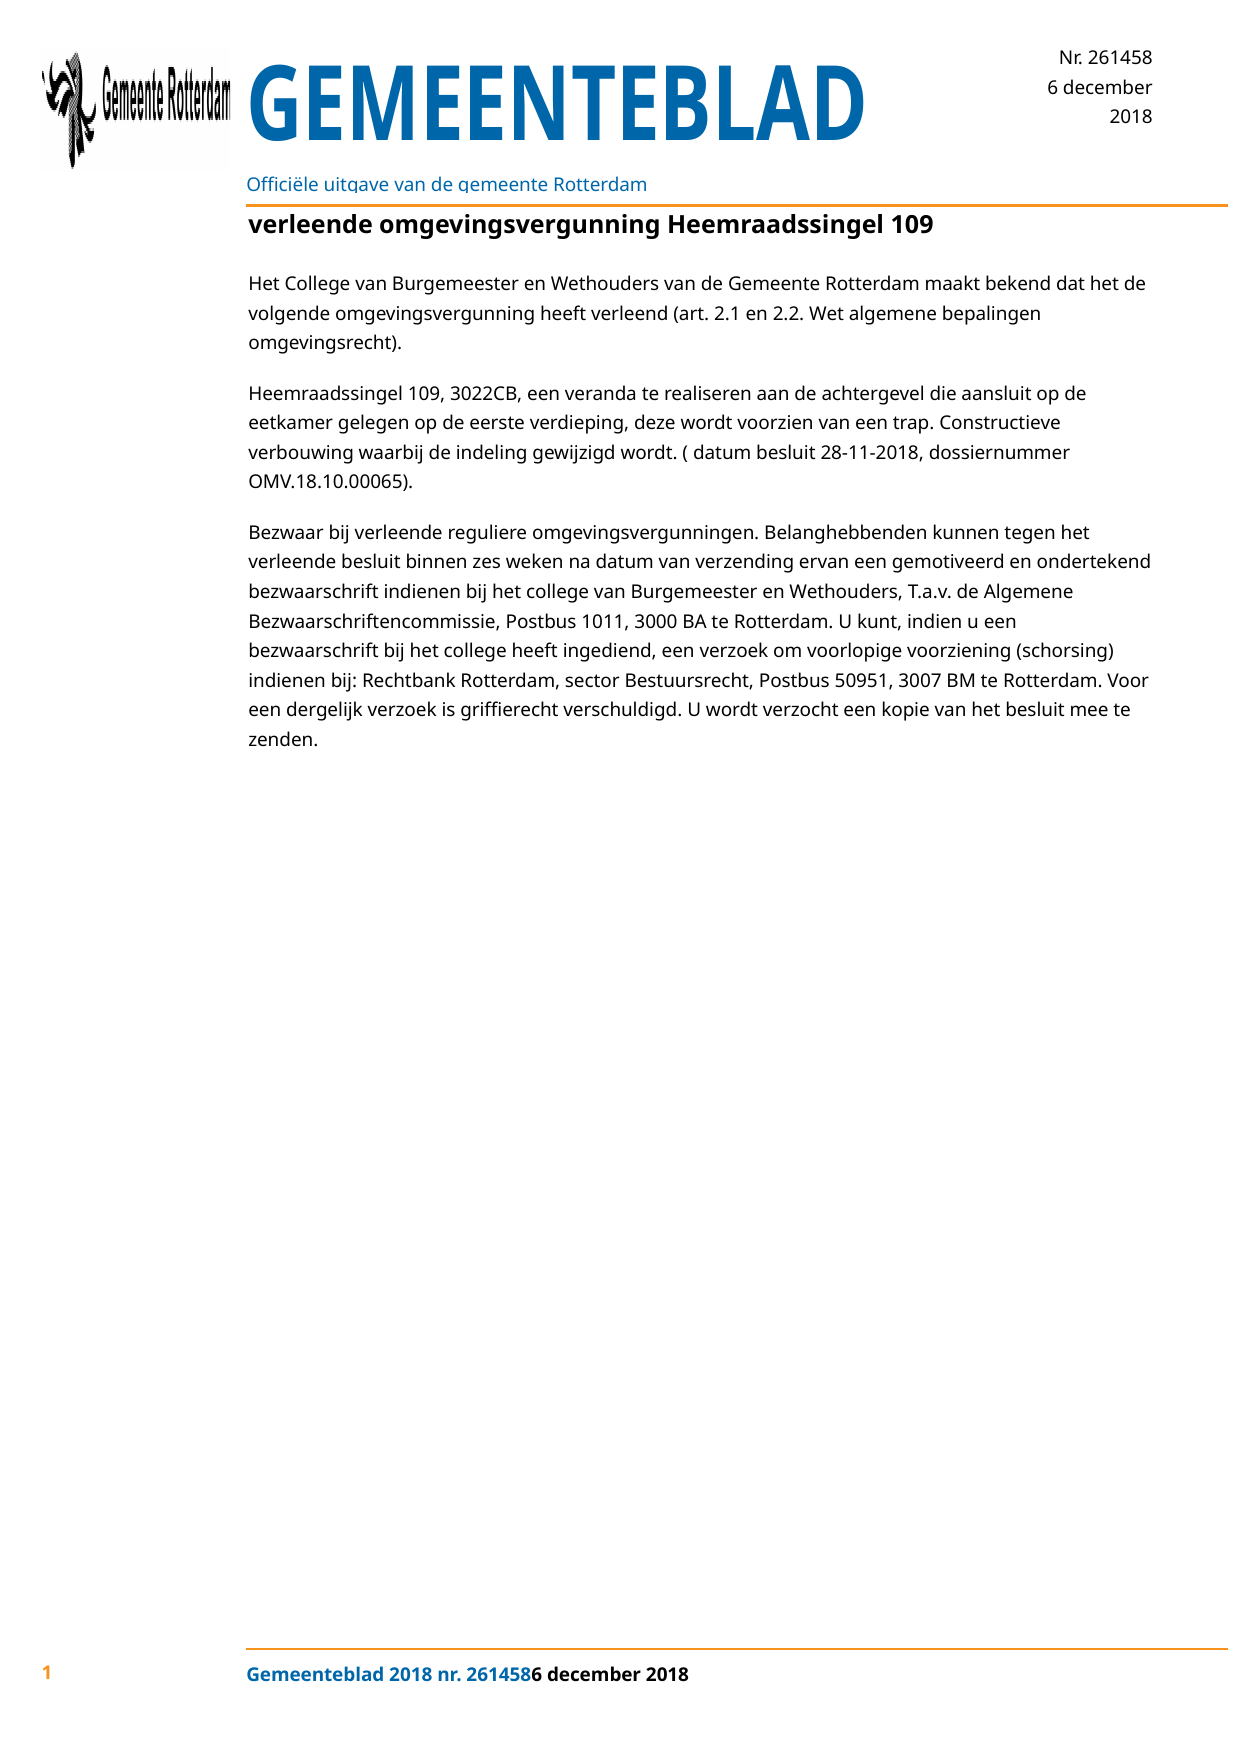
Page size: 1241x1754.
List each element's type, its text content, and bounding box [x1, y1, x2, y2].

picture [41, 47, 231, 172]
text verleende omgevingsvergunning Heemraadssingel 109 [248, 207, 1152, 241]
text Het College van Burgemeester en Wethouders van de Gemeente Rotterdam maakt bekend dat het de volgende omgevingsvergunning heeft verleend (art. 2.1 en 2.2. Wet algemene bepalingen omgevingsrecht). [248, 270, 1152, 355]
text Heemraadssingel 109, 3022CB, een veranda te realiseren aan de achtergevel die aansluit op de eetkamer gelegen op de eerste verdieping, deze wordt voorzien van een trap. Constructieve verbouwing waarbij de indeling gewijzigd wordt. ( datum besluit 28-11-2018, dossiernummer OMV.18.10.00065). [248, 380, 1152, 494]
text Bezwaar bij verleende reguliere omgevingsvergunningen. Belanghebbenden kunnen tegen het verleende besluit binnen zes weken na datum van verzending ervan een gemotiveerd en ondertekend bezwaarschrift indienen bij het college van Burgemeester en Wethouders, T.a.v. de Algemene Bezwaarschriftencommissie, Postbus 1011, 3000 BA te Rotterdam. U kunt, indien u een bezwaarschrift bij het college heeft ingediend, een verzoek om voorlopige voorziening (schorsing) indienen bij: Rechtbank Rotterdam, sector Bestuursrecht, Postbus 50951, 3007 BM te Rotterdam. Voor een dergelijk verzoek is griffierecht verschuldigd. U wordt verzocht een kopie van het besluit mee te zenden. [248, 519, 1152, 752]
